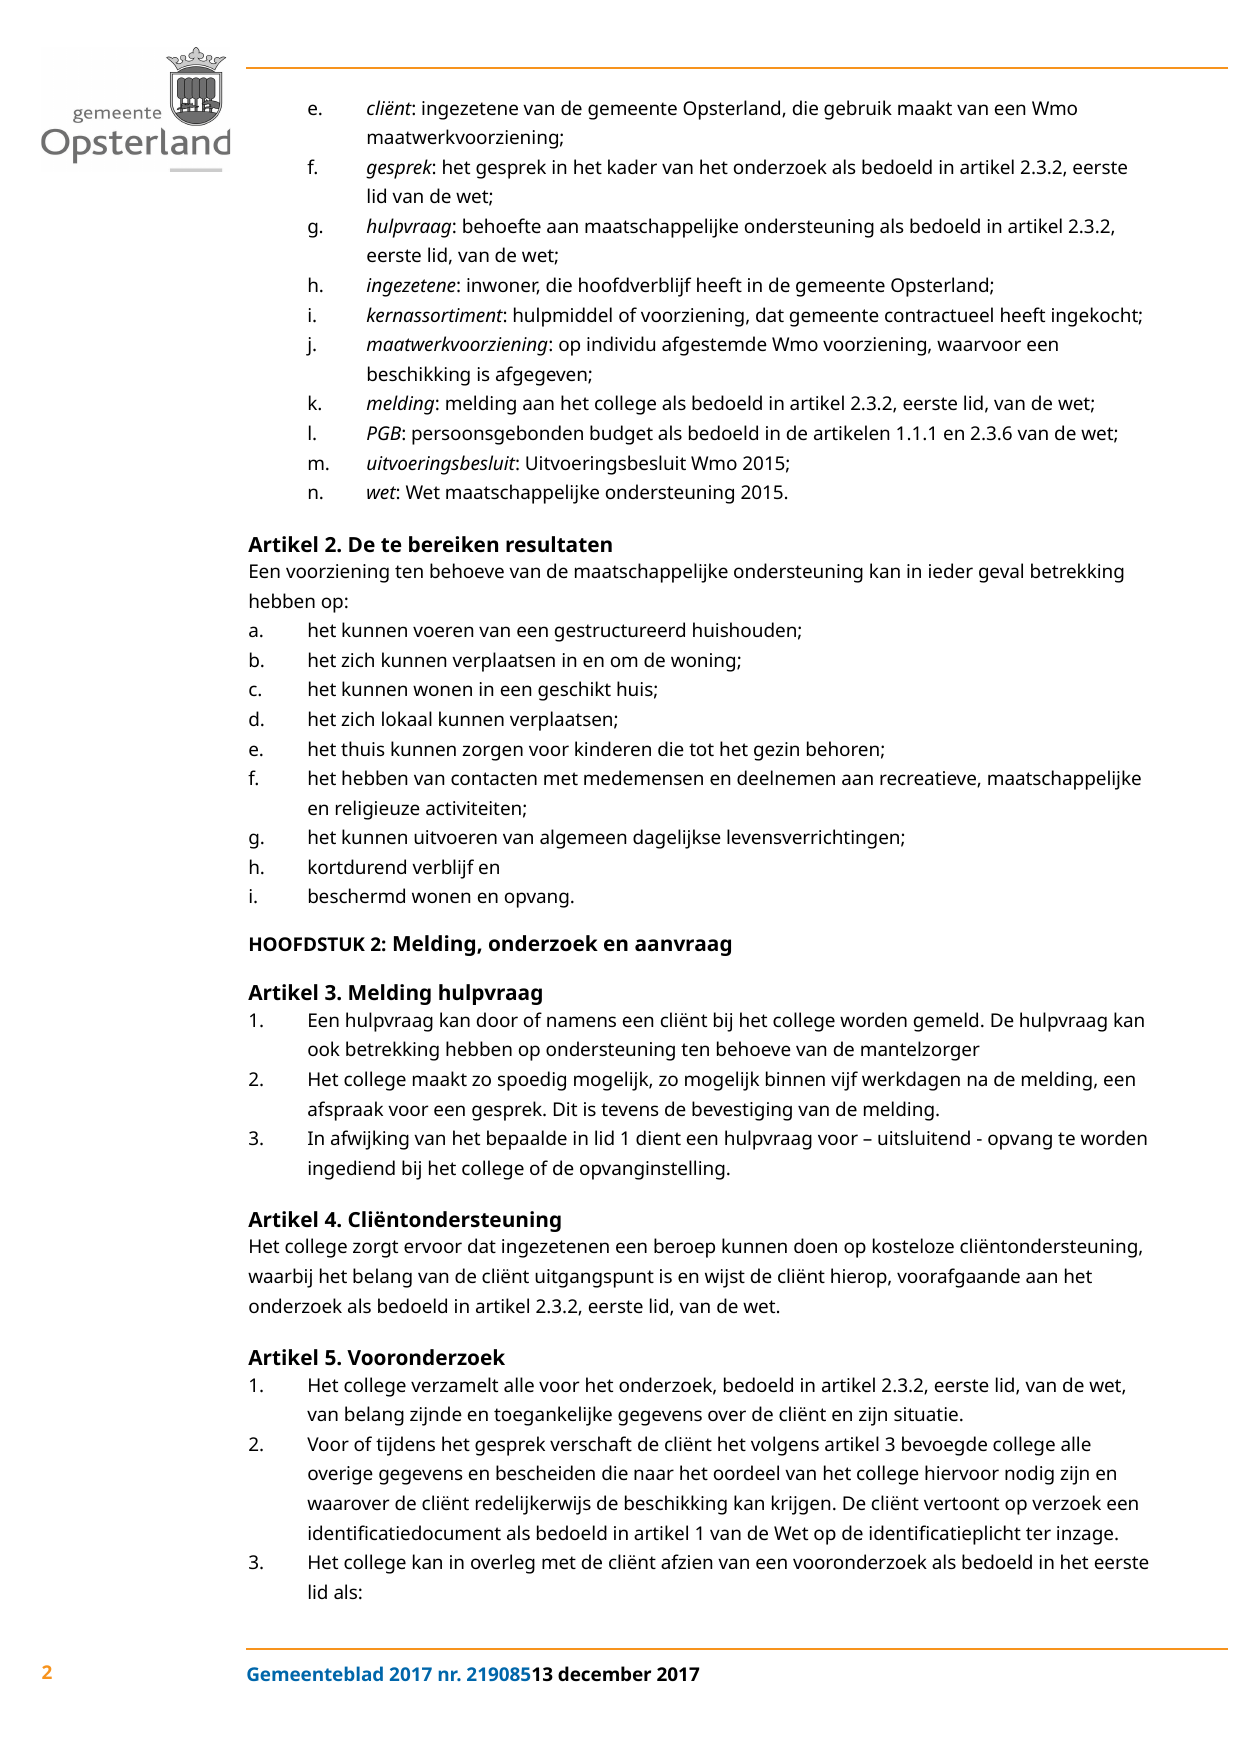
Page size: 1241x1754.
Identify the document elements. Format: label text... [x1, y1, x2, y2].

list het zich lokaal kunnen verplaatsen; [248, 706, 1152, 732]
list Het college kan in overleg met de cliënt afzien van een vooronderzoek als bedoeld in het eerste lid als: [248, 1549, 1152, 1604]
list Het college verzamelt alle voor het onderzoek, bedoeld in artikel 2.3.2, eerste lid, van de wet, van belang zijnde en toegankelijke gegevens over de cliënt en zijn situatie. [248, 1372, 1152, 1427]
text HOOFDSTUK 2: Melding, onderzoek en aanvraag [248, 929, 1152, 958]
list In afwijking van het bepaalde in lid 1 dient een hulpvraag voor – uitsluitend - opvang te worden ingediend bij het college of de opvanginstelling. [248, 1125, 1152, 1181]
list maatwerkvoorziening: op individu afgestemde Wmo voorziening, waarvoor een beschikking is afgegeven; [307, 331, 1152, 387]
list Voor of tijdens het gesprek verschaft de cliënt het volgens artikel 3 bevoegde college alle overige gegevens en bescheiden die naar het oordeel van het college hiervoor nodig zijn en waarover de cliënt redelijkerwijs de beschikking kan krijgen. De cliënt vertoont op verzoek een identificatiedocument als bedoeld in artikel 1 van de Wet op de identificatieplicht ter inzage. [248, 1431, 1152, 1545]
list PGB: persoonsgebonden budget als bedoeld in de artikelen 1.1.1 en 2.3.6 van de wet; [307, 420, 1152, 446]
list hulpvraag: behoefte aan maatschappelijke ondersteuning als bedoeld in artikel 2.3.2, eerste lid, van de wet; [307, 213, 1152, 268]
text Het college zorgt ervoor dat ingezetenen een beroep kunnen doen op kosteloze cliëntondersteuning, waarbij het belang van de cliënt uitgangspunt is en wijst de cliënt hierop, voorafgaande aan het onderzoek als bedoeld in artikel 2.3.2, eerste lid, van de wet. [248, 1234, 1152, 1319]
list het hebben van contacten met medemensen en deelnemen aan recreatieve, maatschappelijke en religieuze activiteiten; [248, 765, 1152, 821]
list het zich kunnen verplaatsen in en om de woning; [248, 647, 1152, 673]
list Een hulpvraag kan door of namens een cliënt bij het college worden gemeld. De hulpvraag kan ook betrekking hebben op ondersteuning ten behoeve van de mantelzorger [248, 1007, 1152, 1062]
text Artikel 4. Cliëntondersteuning [248, 1205, 1152, 1234]
list het kunnen voeren van een gestructureerd huishouden; [248, 617, 1152, 643]
list het kunnen wonen in een geschikt huis; [248, 677, 1152, 702]
text Artikel 5. Vooronderzoek [248, 1343, 1152, 1372]
list cliënt: ingezetene van de gemeente Opsterland, die gebruik maakt van een Wmo maatwerkvoorziening; [307, 95, 1152, 150]
list het thuis kunnen zorgen voor kinderen die tot het gezin behoren; [248, 736, 1152, 761]
list melding: melding aan het college als bedoeld in artikel 2.3.2, eerste lid, van de wet; [307, 391, 1152, 416]
list het kunnen uitvoeren van algemeen dagelijkse levensverrichtingen; [248, 824, 1152, 850]
list kortdurend verblijf en [248, 854, 1152, 880]
list kernassortiment: hulpmiddel of voorziening, dat gemeente contractueel heeft ingekocht; [307, 302, 1152, 328]
text Artikel 3. Melding hulpvraag [248, 978, 1152, 1007]
list wet: Wet maatschappelijke ondersteuning 2015. [307, 479, 1152, 505]
picture [41, 47, 231, 172]
list ingezetene: inwoner, die hoofdverblijf heeft in de gemeente Opsterland; [307, 272, 1152, 298]
list uitvoeringsbesluit: Uitvoeringsbesluit Wmo 2015; [307, 450, 1152, 476]
list beschermd wonen en opvang. [248, 884, 1152, 909]
list gesprek: het gesprek in het kader van het onderzoek als bedoeld in artikel 2.3.2, eerste lid van de wet; [307, 154, 1152, 209]
text Een voorziening ten behoeve van de maatschappelijke ondersteuning kan in ieder geval betrekking hebben op: [248, 558, 1152, 613]
text Artikel 2. De te bereiken resultaten [248, 530, 1152, 558]
list Het college maakt zo spoedig mogelijk, zo mogelijk binnen vijf werkdagen na de melding, een afspraak voor een gesprek. Dit is tevens de bevestiging van de melding. [248, 1066, 1152, 1121]
